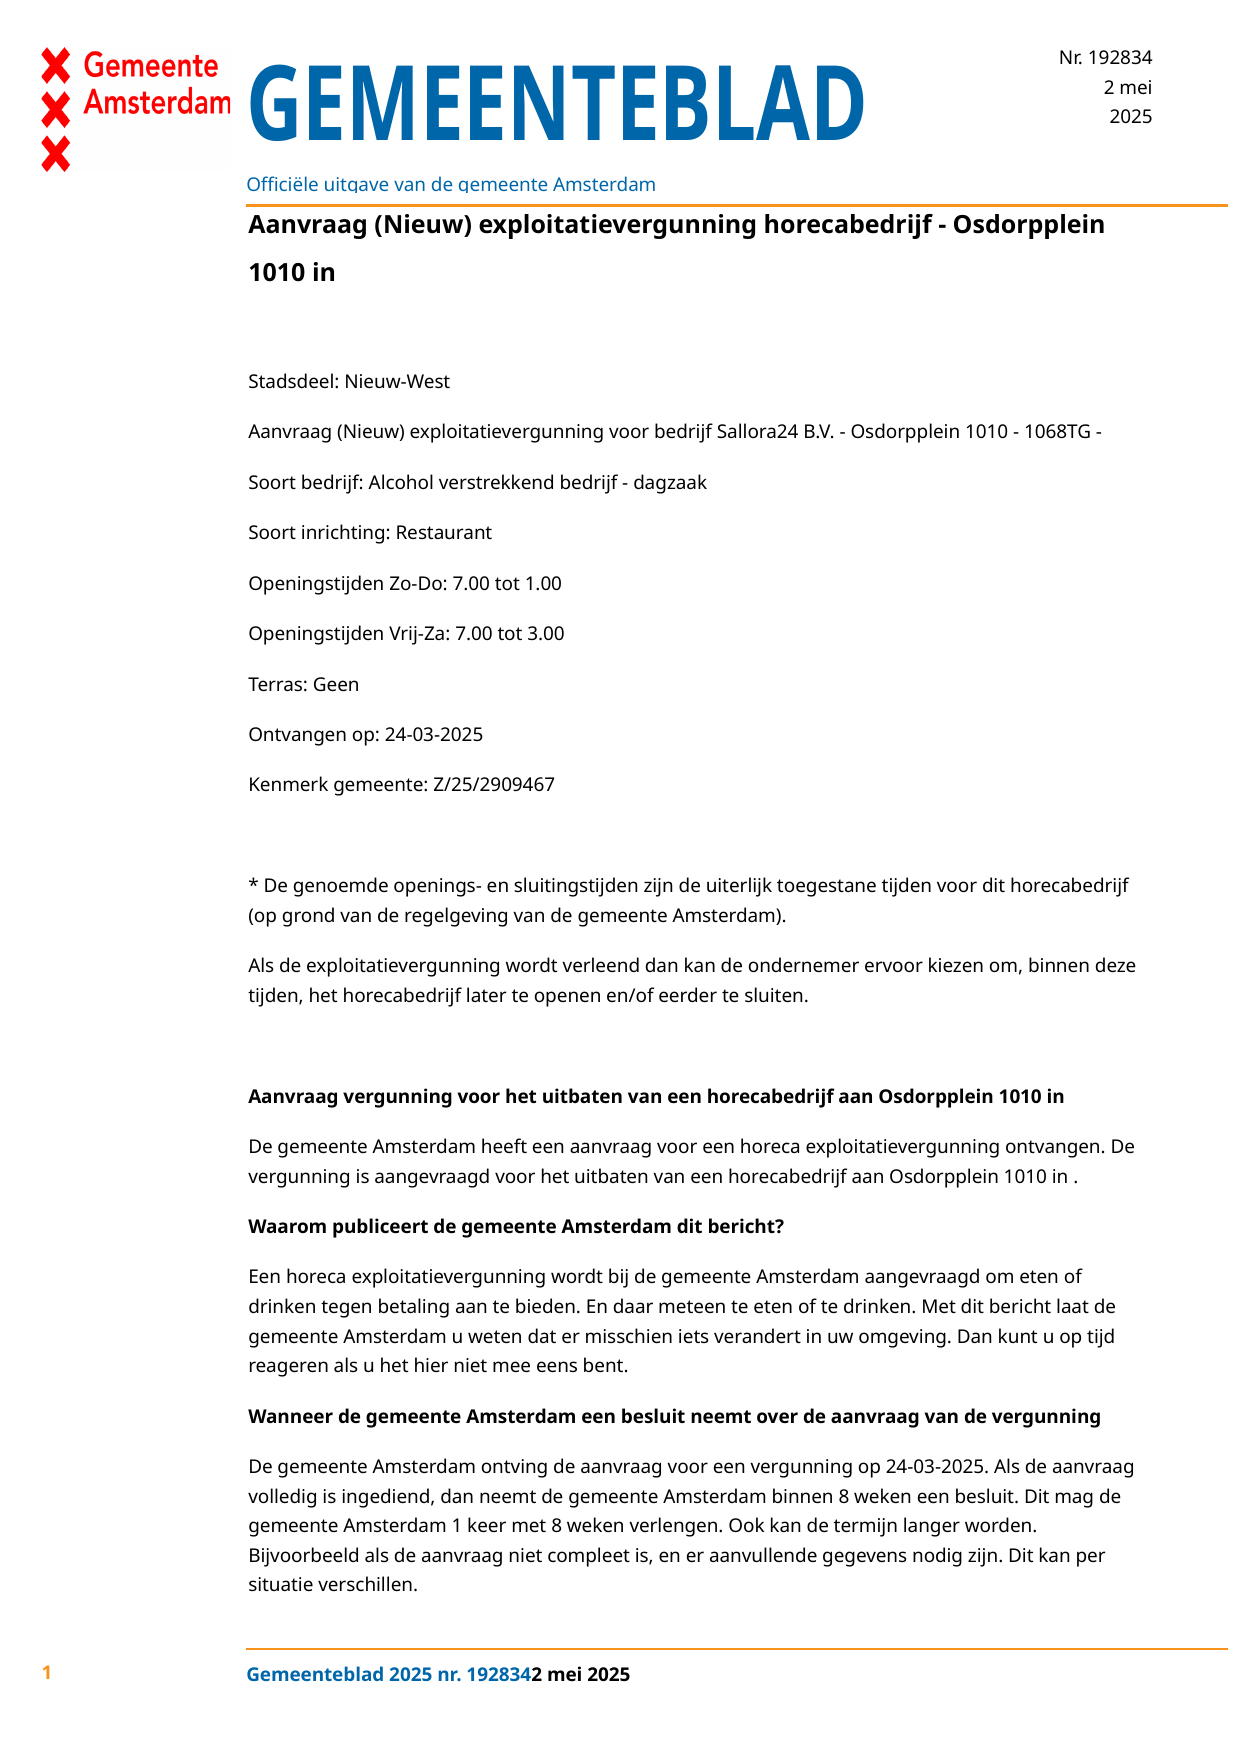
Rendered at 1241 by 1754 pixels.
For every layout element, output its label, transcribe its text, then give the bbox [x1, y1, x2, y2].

text De gemeente Amsterdam heeft een aanvraag voor een horeca exploitatievergunning ontvangen. De vergunning is aangevraagd voor het uitbaten van een horecabedrijf aan Osdorpplein 1010 in . [248, 1133, 1152, 1189]
text Terras: Geen [248, 671, 1152, 697]
text Een horeca exploitatievergunning wordt bij de gemeente Amsterdam aangevraagd om eten of drinken tegen betaling aan te bieden. En daar meteen te eten of te drinken. Met dit bericht laat de gemeente Amsterdam u weten dat er misschien iets verandert in uw omgeving. Dan kunt u op tijd reageren als u het hier niet mee eens bent. [248, 1264, 1152, 1378]
text Aanvraag vergunning voor het uitbaten van een horecabedrijf aan Osdorpplein 1010 in [248, 1083, 1152, 1109]
text Openingstijden Vrij-Za: 7.00 tot 3.00 [248, 620, 1152, 646]
text Wanneer de gemeente Amsterdam een besluit neemt over de aanvraag van de vergunning [248, 1403, 1152, 1429]
text Aanvraag (Nieuw) exploitatievergunning horecabedrijf - Osdorpplein 1010 in [248, 207, 1152, 288]
text Kenmerk gemeente: Z/25/2909467 [248, 772, 1152, 797]
text Waarom publiceert de gemeente Amsterdam dit bericht? [248, 1213, 1152, 1239]
text Ontvangen op: 24-03-2025 [248, 721, 1152, 747]
text * De genoemde openings- en sluitingstijden zijn de uiterlijk toegestane tijden voor dit horecabedrijf (op grond van de regelgeving van de gemeente Amsterdam). [248, 872, 1152, 928]
text Als de exploitatievergunning wordt verleend dan kan de ondernemer ervoor kiezen om, binnen deze tijden, het horecabedrijf later te openen en/of eerder te sluiten. [248, 952, 1152, 1008]
picture [41, 47, 231, 172]
text Stadsdeel: Nieuw-West [248, 368, 1152, 394]
text Soort bedrijf: Alcohol verstrekkend bedrijf - dagzaak [248, 469, 1152, 495]
text De gemeente Amsterdam ontving de aanvraag voor een vergunning op 24-03-2025. Als de aanvraag volledig is ingediend, dan neemt de gemeente Amsterdam binnen 8 weken een besluit. Dit mag de gemeente Amsterdam 1 keer met 8 weken verlengen. Ook kan de termijn langer worden. Bijvoorbeeld als de aanvraag niet compleet is, en er aanvullende gegevens nodig zijn. Dit kan per situatie verschillen. [248, 1453, 1152, 1597]
text Aanvraag (Nieuw) exploitatievergunning voor bedrijf Sallora24 B.V. - Osdorpplein 1010 - 1068TG - [248, 419, 1152, 444]
text Soort inrichting: Restaurant [248, 519, 1152, 545]
text Openingstijden Zo-Do: 7.00 tot 1.00 [248, 570, 1152, 596]
